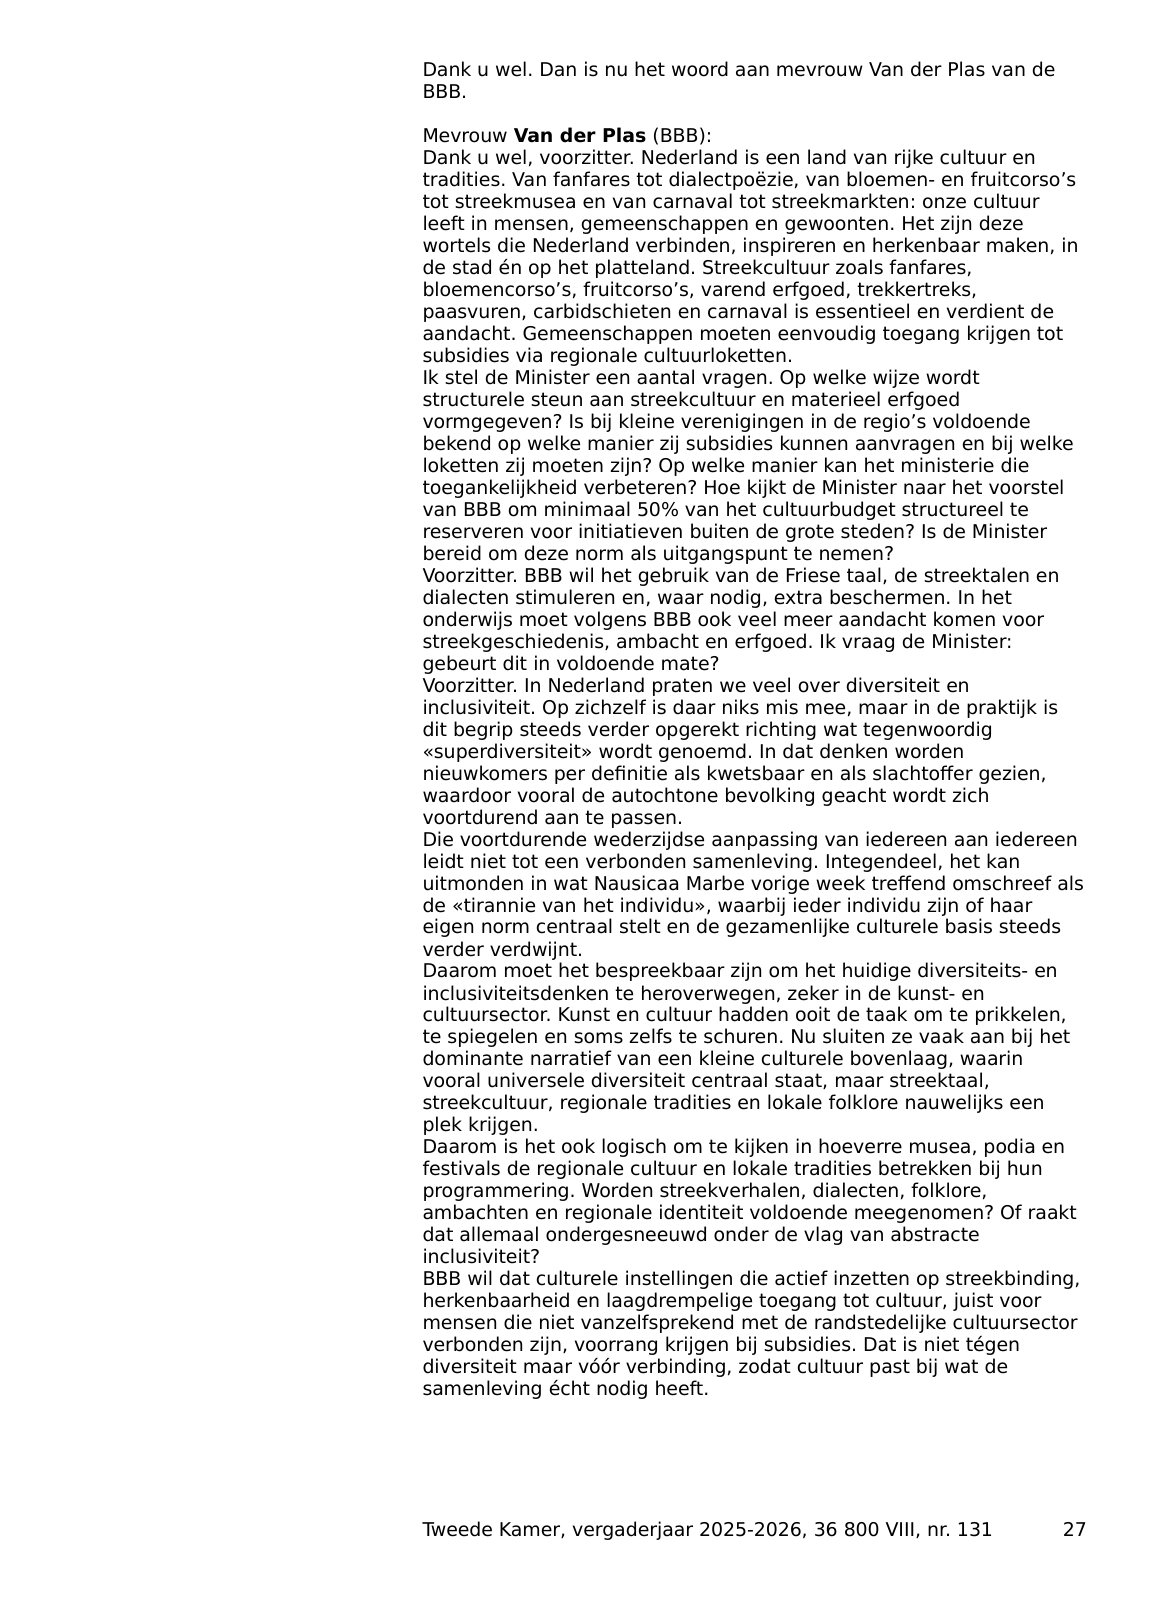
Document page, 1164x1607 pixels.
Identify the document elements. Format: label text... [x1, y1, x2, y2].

text Voorzitter. BBB wil het gebruik van de Friese taal, de streektalen en dialecten stimuleren en, waar nodig, extra beschermen. In het onderwijs moet volgens BBB ook veel meer aandacht komen voor streekgeschiedenis, ambacht en erfgoed. Ik vraag de Minister: gebeurt dit in voldoende mate? [422, 565, 1087, 675]
text Voorzitter. In Nederland praten we veel over diversiteit en inclusiviteit. Op zichzelf is daar niks mis mee, maar in de praktijk is dit begrip steeds verder opgerekt richting wat tegenwoordig «superdiversiteit» wordt genoemd. In dat denken worden nieuwkomers per definitie als kwetsbaar en als slachtoffer gezien, waardoor vooral de autochtone bevolking geacht wordt zich voortdurend aan te passen. [422, 675, 1087, 828]
text Dank u wel. Dan is nu het woord aan mevrouw Van der Plas van de BBB. [422, 59, 1087, 103]
text Ik stel de Minister een aantal vragen. Op welke wijze wordt structurele steun aan streekcultuur en materieel erfgoed vormgegeven? Is bij kleine verenigingen in de regio’s voldoende bekend op welke manier zij subsidies kunnen aanvragen en bij welke loketten zij moeten zijn? Op welke manier kan het ministerie die toegankelijkheid verbeteren? Hoe kijkt de Minister naar het voorstel van BBB om minimaal 50% van het cultuurbudget structureel te reserveren voor initiatieven buiten de grote steden? Is de Minister bereid om deze norm als uitgangspunt te nemen? [422, 367, 1087, 565]
text Dank u wel, voorzitter. Nederland is een land van rijke cultuur en tradities. Van fanfares tot dialectpoëzie, van bloemen- en fruitcorso’s tot streekmusea en van carnaval tot streekmarkten: onze cultuur leeft in mensen, gemeenschappen en gewoonten. Het zijn deze wortels die Nederland verbinden, inspireren en herkenbaar maken, in de stad én op het platteland. Streekcultuur zoals fanfares, bloemencorso’s, fruitcorso’s, varend erfgoed, trekkertreks, paasvuren, carbidschieten en carnaval is essentieel en verdient de aandacht. Gemeenschappen moeten eenvoudig toegang krijgen tot subsidies via regionale cultuurloketten. [422, 147, 1087, 367]
text BBB wil dat culturele instellingen die actief inzetten op streekbinding, herkenbaarheid en laagdrempelige toegang tot cultuur, juist voor mensen die niet vanzelfsprekend met de randstedelijke cultuursector verbonden zijn, voorrang krijgen bij subsidies. Dat is niet tégen diversiteit maar vóór verbinding, zodat cultuur past bij wat de samenleving écht nodig heeft. [422, 1268, 1087, 1400]
text Mevrouw Van der Plas (BBB): [422, 125, 1087, 147]
text Daarom moet het bespreekbaar zijn om het huidige diversiteits- en inclusiviteitsdenken te heroverwegen, zeker in de kunst- en cultuursector. Kunst en cultuur hadden ooit de taak om te prikkelen, te spiegelen en soms zelfs te schuren. Nu sluiten ze vaak aan bij het dominante narratief van een kleine culturele bovenlaag, waarin vooral universele diversiteit centraal staat, maar streektaal, streekcultuur, regionale tradities en lokale folklore nauwelijks een plek krijgen. [422, 960, 1087, 1136]
text Die voortdurende wederzijdse aanpassing van iedereen aan iedereen leidt niet tot een verbonden samenleving. Integendeel, het kan uitmonden in wat Nausicaa Marbe vorige week treffend omschreef als de «tirannie van het individu», waarbij ieder individu zijn of haar eigen norm centraal stelt en de gezamenlijke culturele basis steeds verder verdwijnt. [422, 828, 1087, 960]
text Daarom is het ook logisch om te kijken in hoeverre musea, podia en festivals de regionale cultuur en lokale tradities betrekken bij hun programmering. Worden streekverhalen, dialecten, folklore, ambachten en regionale identiteit voldoende meegenomen? Of raakt dat allemaal ondergesneeuwd onder de vlag van abstracte inclusiviteit? [422, 1136, 1087, 1268]
